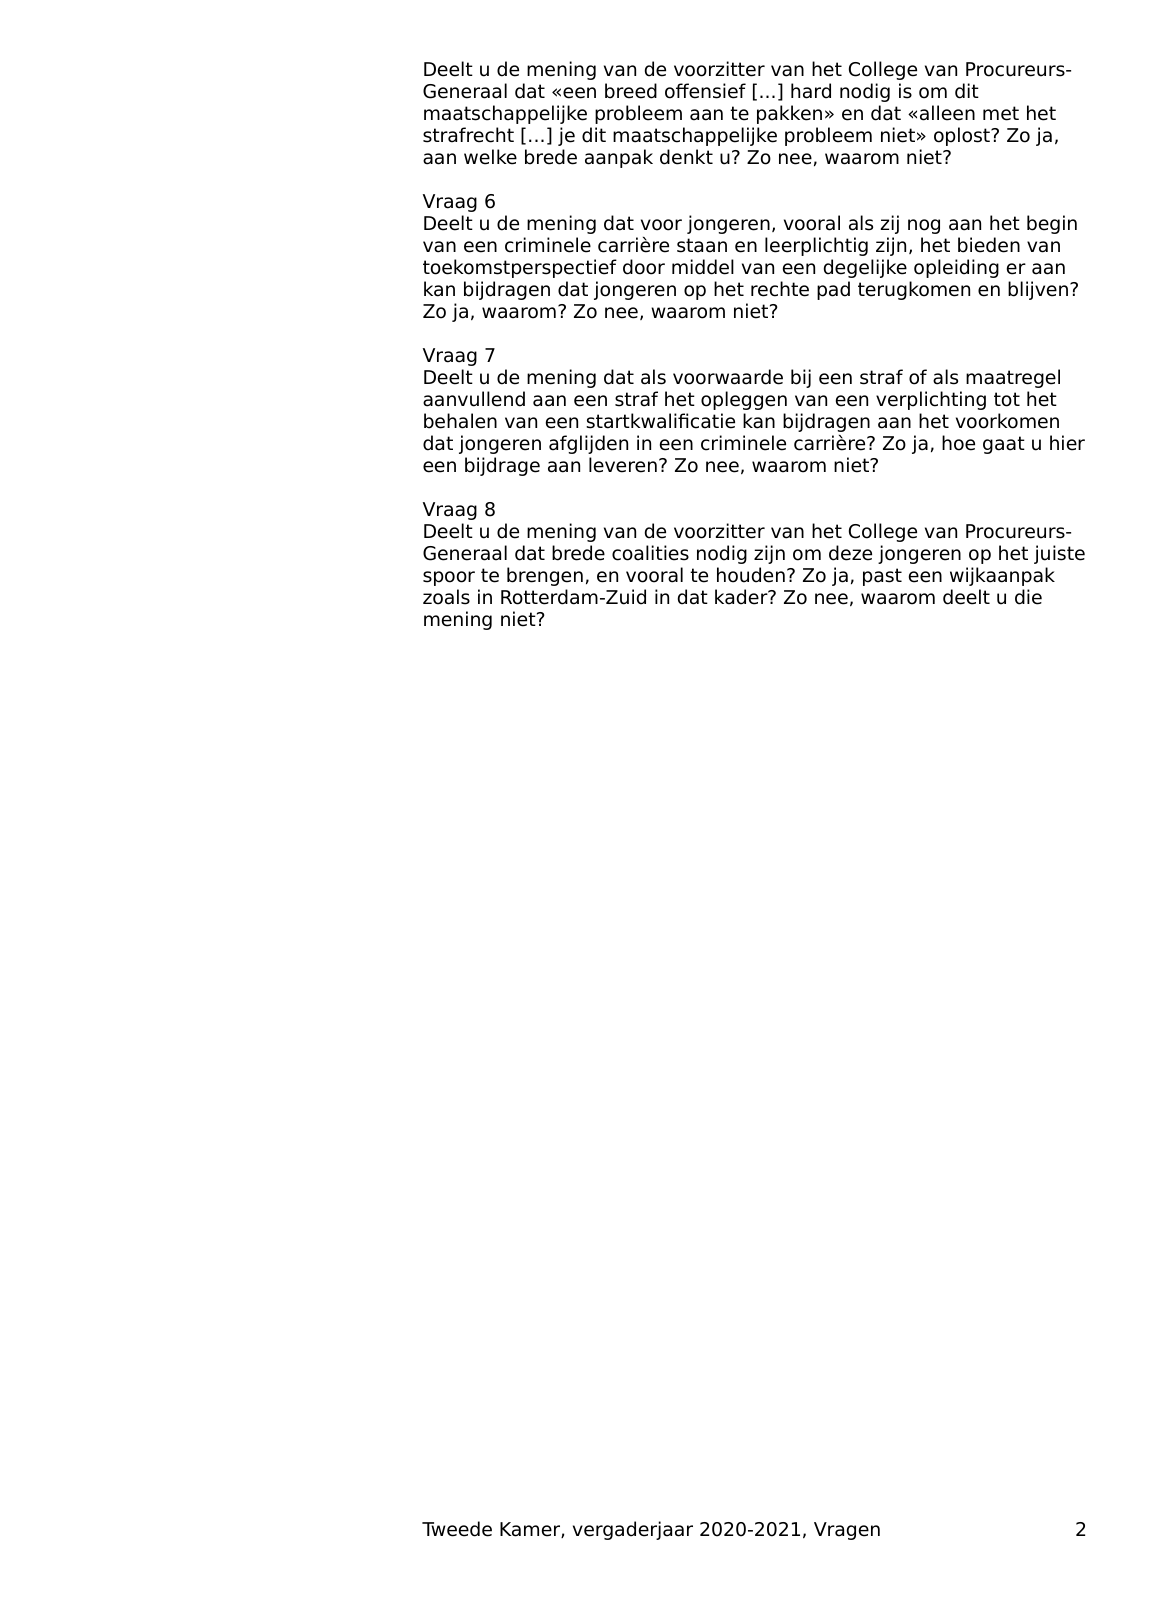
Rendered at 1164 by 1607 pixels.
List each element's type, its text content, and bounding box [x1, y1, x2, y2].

text Deelt u de mening dat voor jongeren, vooral als zij nog aan het begin van een criminele carrière staan en leerplichtig zijn, het bieden van toekomstperspectief door middel van een degelijke opleiding er aan kan bijdragen dat jongeren op het rechte pad terugkomen en blijven? Zo ja, waarom? Zo nee, waarom niet? [422, 213, 1087, 323]
text Deelt u de mening dat als voorwaarde bij een straf of als maatregel aanvullend aan een straf het opleggen van een verplichting tot het behalen van een startkwalificatie kan bijdragen aan het voorkomen dat jongeren afglijden in een criminele carrière? Zo ja, hoe gaat u hier een bijdrage aan leveren? Zo nee, waarom niet? [422, 367, 1087, 477]
text Deelt u de mening van de voorzitter van het College van Procureurs-Generaal dat «een breed offensief [...] hard nodig is om dit maatschappelijke probleem aan te pakken» en dat «alleen met het strafrecht [...] je dit maatschappelijke probleem niet» oplost? Zo ja, aan welke brede aanpak denkt u? Zo nee, waarom niet? [422, 59, 1087, 169]
text Vraag 8 [422, 499, 1087, 521]
text Deelt u de mening van de voorzitter van het College van Procureurs-Generaal dat brede coalities nodig zijn om deze jongeren op het juiste spoor te brengen, en vooral te houden? Zo ja, past een wijkaanpak zoals in Rotterdam-Zuid in dat kader? Zo nee, waarom deelt u die mening niet? [422, 521, 1087, 631]
text Vraag 7 [422, 345, 1087, 367]
text Vraag 6 [422, 191, 1087, 213]
